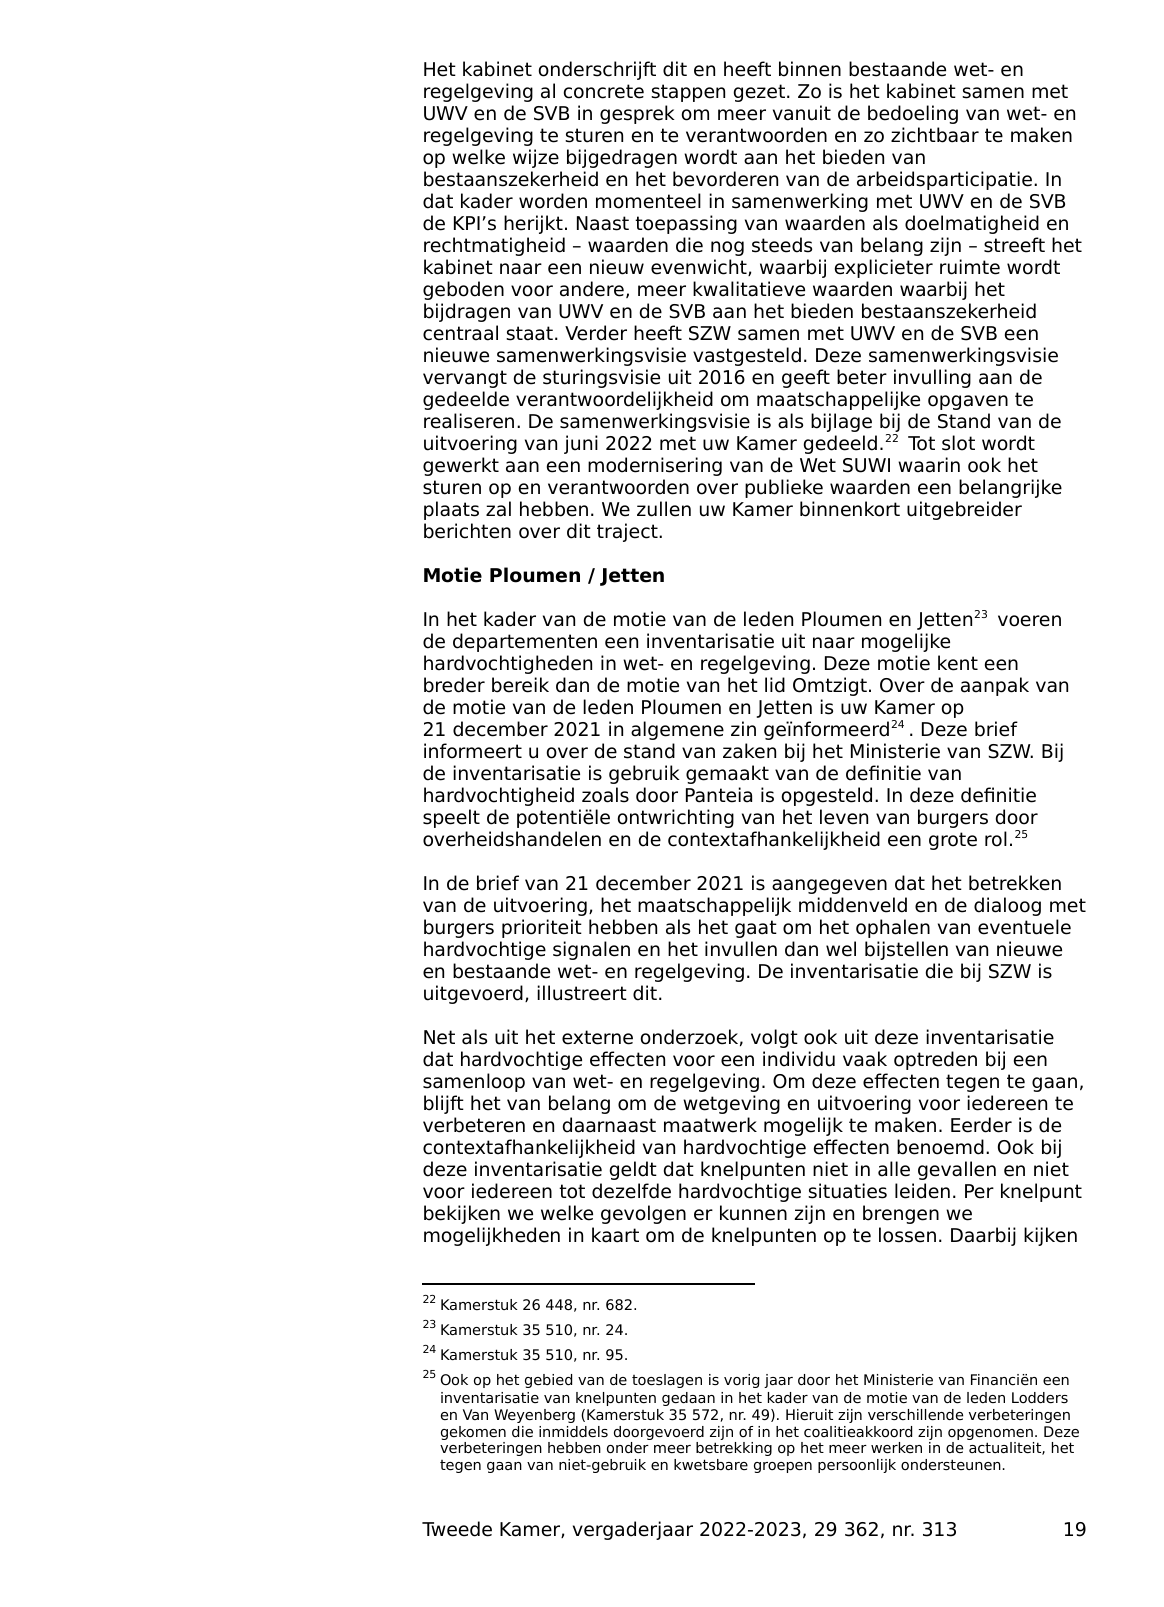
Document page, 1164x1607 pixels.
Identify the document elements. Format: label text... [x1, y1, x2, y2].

text Net als uit het externe onderzoek, volgt ook uit deze inventarisatie dat hardvochtige effecten voor een individu vaak optreden bij een samenloop van wet- en regelgeving. Om deze effecten tegen te gaan, blijft het van belang om de wetgeving en uitvoering voor iedereen te verbeteren en daarnaast maatwerk mogelijk te maken. Eerder is de contextafhankelijkheid van hardvochtige effecten benoemd. Ook bij deze inventarisatie geldt dat knelpunten niet in alle gevallen en niet voor iedereen tot dezelfde hardvochtige situaties leiden. Per knelpunt bekijken we welke gevolgen er kunnen zijn en brengen we mogelijkheden in kaart om de knelpunten op te lossen. Daarbij kijken [422, 1027, 1087, 1247]
text Ook op het gebied van de toeslagen is vorig jaar door het Ministerie van Financiën een inventarisatie van knelpunten gedaan in het kader van de motie van de leden Lodders en Van Weyenberg (Kamerstuk 35 572, nr. 49). Hieruit zijn verschillende verbeteringen gekomen die inmiddels doorgevoerd zijn of in het coalitieakkoord zijn opgenomen. Deze verbeteringen hebben onder meer betrekking op het meer werken in de actualiteit, het tegen gaan van niet-gebruik en kwetsbare groepen persoonlijk ondersteunen. [422, 1368, 1087, 1474]
subtitle Motie Ploumen / Jetten [422, 565, 1087, 587]
text In het kader van de motie van de leden Ploumen en Jetten voeren de departementen een inventarisatie uit naar mogelijke hardvochtigheden in wet- en regelgeving. Deze motie kent een breder bereik dan de motie van het lid Omtzigt. Over de aanpak van de motie van de leden Ploumen en Jetten is uw Kamer op 21 december 2021 in algemene zin geïnformeerd. Deze brief informeert u over de stand van zaken bij het Ministerie van SZW. Bij de inventarisatie is gebruik gemaakt van de definitie van hardvochtigheid zoals door Panteia is opgesteld. In deze definitie speelt de potentiële ontwrichting van het leven van burgers door overheidshandelen en de contextafhankelijkheid een grote rol. [422, 609, 1087, 851]
text Kamerstuk 26 448, nr. 682. [422, 1293, 1087, 1315]
text In de brief van 21 december 2021 is aangegeven dat het betrekken van de uitvoering, het maatschappelijk middenveld en de dialoog met burgers prioriteit hebben als het gaat om het ophalen van eventuele hardvochtige signalen en het invullen dan wel bijstellen van nieuwe en bestaande wet- en regelgeving. De inventarisatie die bij SZW is uitgevoerd, illustreert dit. [422, 873, 1087, 1005]
text Het kabinet onderschrijft dit en heeft binnen bestaande wet- en regelgeving al concrete stappen gezet. Zo is het kabinet samen met UWV en de SVB in gesprek om meer vanuit de bedoeling van wet- en regelgeving te sturen en te verantwoorden en zo zichtbaar te maken op welke wijze bijgedragen wordt aan het bieden van bestaanszekerheid en het bevorderen van de arbeidsparticipatie. In dat kader worden momenteel in samenwerking met UWV en de SVB de KPI’s herijkt. Naast toepassing van waarden als doelmatigheid en rechtmatigheid – waarden die nog steeds van belang zijn – streeft het kabinet naar een nieuw evenwicht, waarbij explicieter ruimte wordt geboden voor andere, meer kwalitatieve waarden waarbij het bijdragen van UWV en de SVB aan het bieden bestaanszekerheid centraal staat. Verder heeft SZW samen met UWV en de SVB een nieuwe samenwerkingsvisie vastgesteld. Deze samenwerkingsvisie vervangt de sturingsvisie uit 2016 en geeft beter invulling aan de gedeelde verantwoordelijkheid om maatschappelijke opgaven te realiseren. De samenwerkingsvisie is als bijlage bij de Stand van de uitvoering van juni 2022 met uw Kamer gedeeld. Tot slot wordt gewerkt aan een modernisering van de Wet SUWI waarin ook het sturen op en verantwoorden over publieke waarden een belangrijke plaats zal hebben. We zullen uw Kamer binnenkort uitgebreider berichten over dit traject. [422, 59, 1087, 543]
text Kamerstuk 35 510, nr. 24. [422, 1318, 1087, 1340]
text Kamerstuk 35 510, nr. 95. [422, 1343, 1087, 1365]
